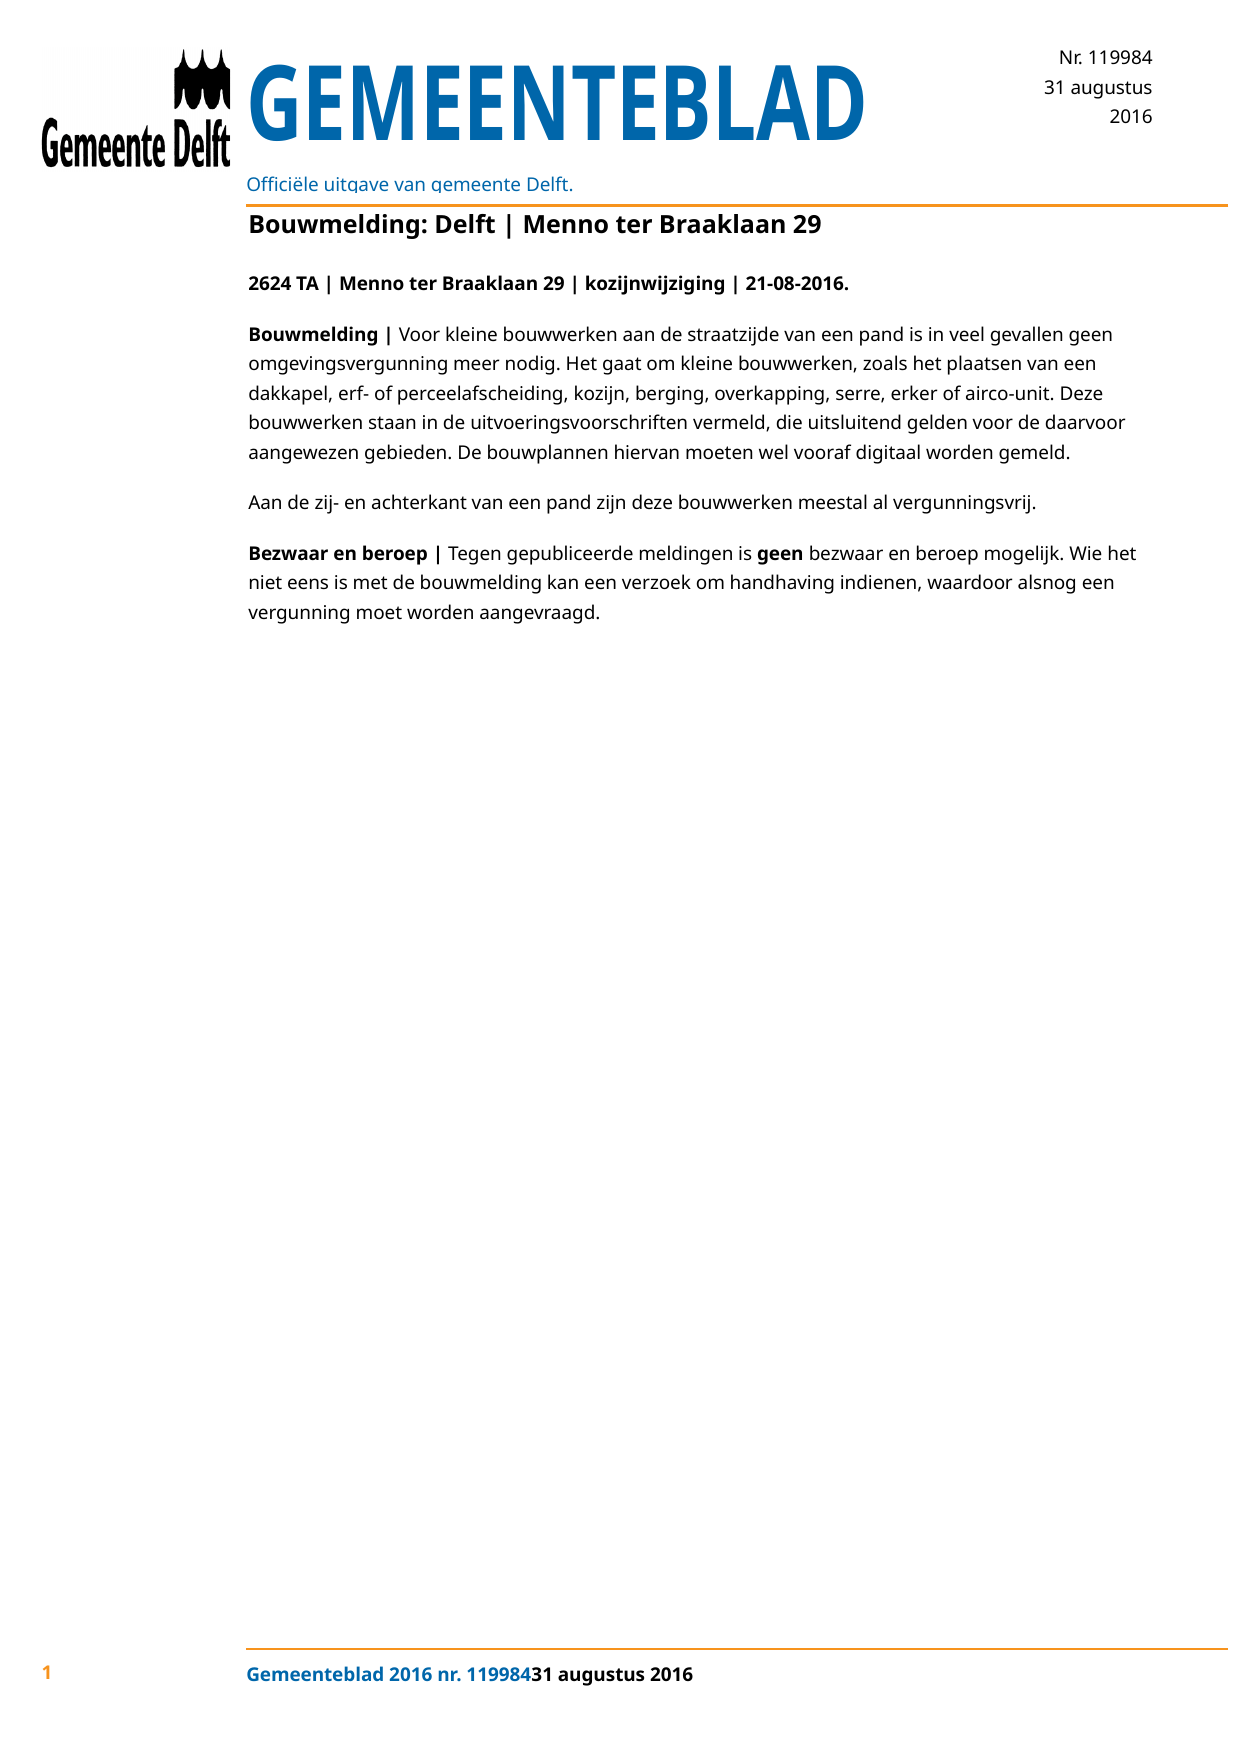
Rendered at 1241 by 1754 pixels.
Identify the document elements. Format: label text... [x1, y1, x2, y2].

text Aan de zij- en achterkant van een pand zijn deze bouwwerken meestal al vergunningsvrij. [248, 489, 1152, 515]
text Bouwmelding | Voor kleine bouwwerken aan de straatzijde van een pand is in veel gevallen geen omgevingsvergunning meer nodig. Het gaat om kleine bouwwerken, zoals het plaatsen van een dakkapel, erf- of perceelafscheiding, kozijn, berging, overkapping, serre, erker of airco-unit. Deze bouwwerken staan in de uitvoeringsvoorschriften vermeld, die uitsluitend gelden voor de daarvoor aangewezen gebieden. De bouwplannen hiervan moeten wel vooraf digitaal worden gemeld. [248, 321, 1152, 465]
picture [41, 47, 231, 172]
text 2624 TA | Menno ter Braaklaan 29 | kozijnwijziging | 21-08-2016. [248, 270, 1152, 296]
text Bezwaar en beroep | Tegen gepubliceerde meldingen is geen bezwaar en beroep mogelijk. Wie het niet eens is met de bouwmelding kan een verzoek om handhaving indienen, waardoor alsnog een vergunning moet worden aangevraagd. [248, 540, 1152, 625]
text Bouwmelding: Delft | Menno ter Braaklaan 29 [248, 207, 1152, 241]
